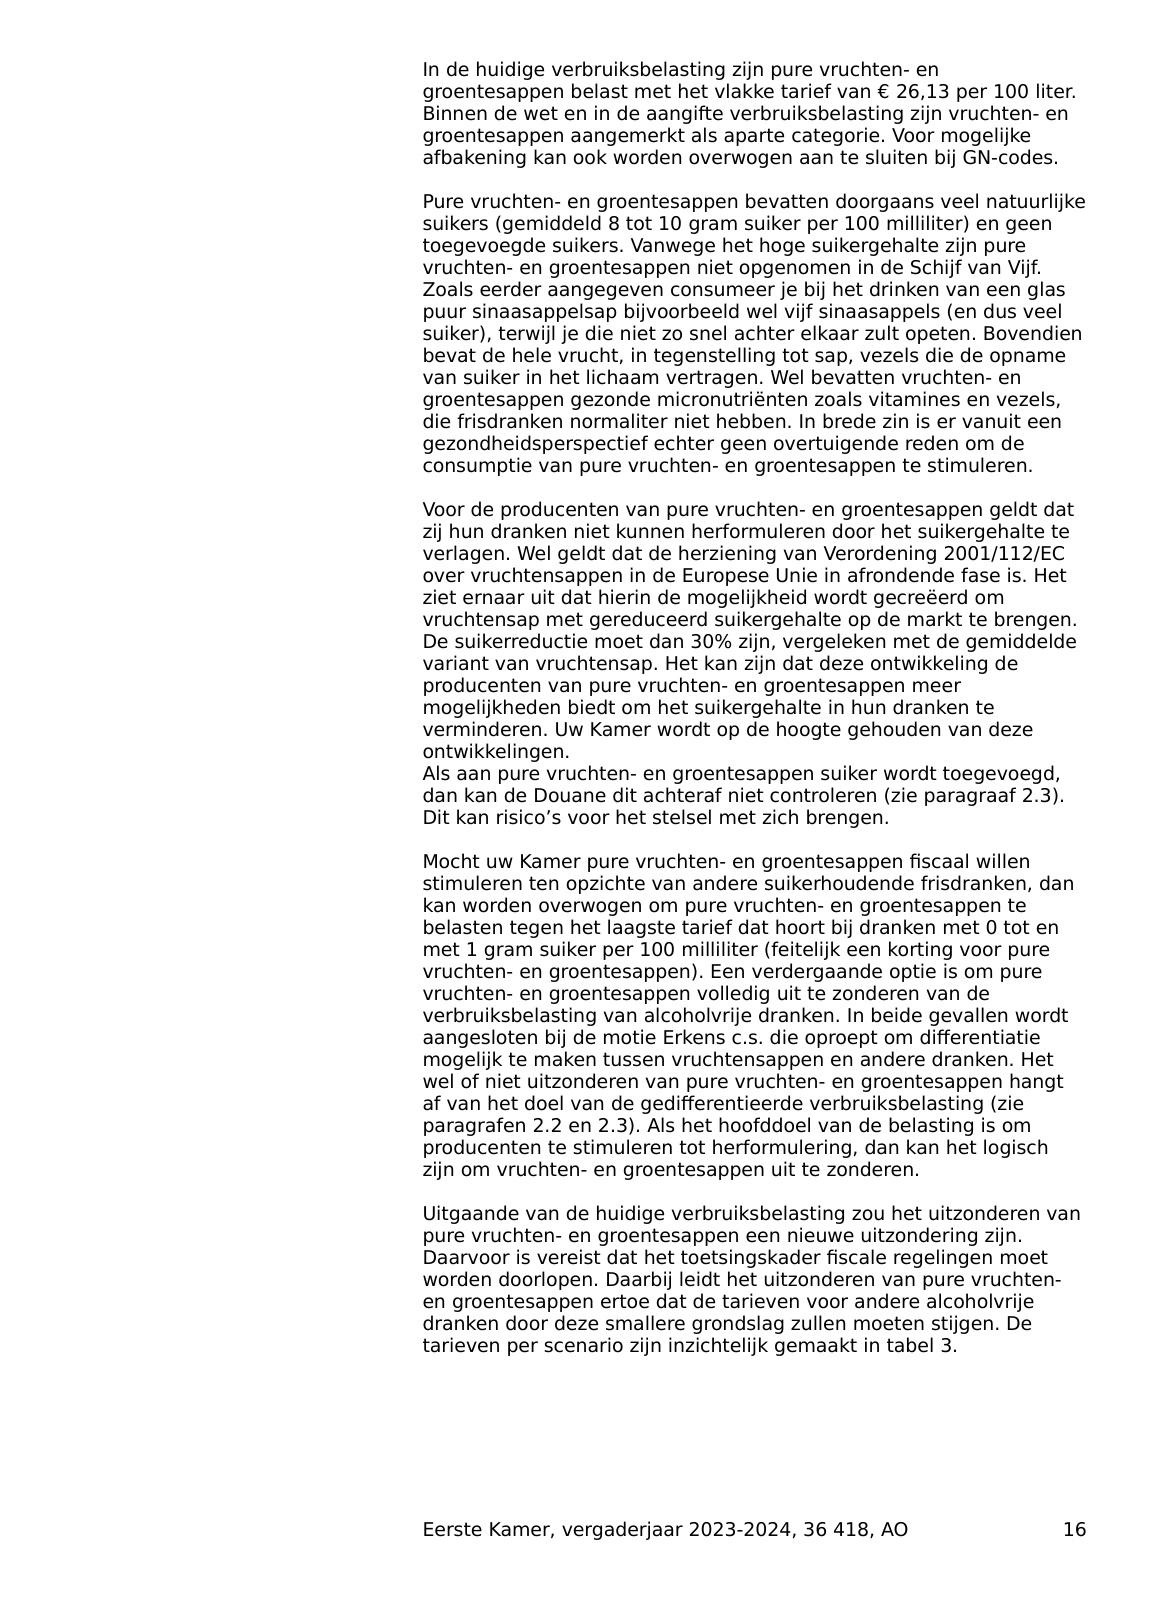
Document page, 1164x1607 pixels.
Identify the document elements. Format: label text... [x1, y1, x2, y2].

text Als aan pure vruchten- en groentesappen suiker wordt toegevoegd, dan kan de Douane dit achteraf niet controleren (zie paragraaf 2.3). Dit kan risico’s voor het stelsel met zich brengen. [422, 763, 1087, 829]
text Uitgaande van de huidige verbruiksbelasting zou het uitzonderen van pure vruchten- en groentesappen een nieuwe uitzondering zijn. Daarvoor is vereist dat het toetsingskader fiscale regelingen moet worden doorlopen. Daarbij leidt het uitzonderen van pure vruchten- en groentesappen ertoe dat de tarieven voor andere alcoholvrije dranken door deze smallere grondslag zullen moeten stijgen. De tarieven per scenario zijn inzichtelijk gemaakt in tabel 3. [422, 1203, 1087, 1357]
text In de huidige verbruiksbelasting zijn pure vruchten- en groentesappen belast met het vlakke tarief van € 26,13 per 100 liter. Binnen de wet en in de aangifte verbruiksbelasting zijn vruchten- en groentesappen aangemerkt als aparte categorie. Voor mogelijke afbakening kan ook worden overwogen aan te sluiten bij GN-codes. [422, 59, 1087, 169]
text Mocht uw Kamer pure vruchten- en groentesappen fiscaal willen stimuleren ten opzichte van andere suikerhoudende frisdranken, dan kan worden overwogen om pure vruchten- en groentesappen te belasten tegen het laagste tarief dat hoort bij dranken met 0 tot en met 1 gram suiker per 100 milliliter (feitelijk een korting voor pure vruchten- en groentesappen). Een verdergaande optie is om pure vruchten- en groentesappen volledig uit te zonderen van de verbruiksbelasting van alcoholvrije dranken. In beide gevallen wordt aangesloten bij de motie Erkens c.s. die oproept om differentiatie mogelijk te maken tussen vruchtensappen en andere dranken. Het wel of niet uitzonderen van pure vruchten- en groentesappen hangt af van het doel van de gedifferentieerde verbruiksbelasting (zie paragrafen 2.2 en 2.3). Als het hoofddoel van de belasting is om producenten te stimuleren tot herformulering, dan kan het logisch zijn om vruchten- en groentesappen uit te zonderen. [422, 851, 1087, 1181]
text Pure vruchten- en groentesappen bevatten doorgaans veel natuurlijke suikers (gemiddeld 8 tot 10 gram suiker per 100 milliliter) en geen toegevoegde suikers. Vanwege het hoge suikergehalte zijn pure vruchten- en groentesappen niet opgenomen in de Schijf van Vijf. Zoals eerder aangegeven consumeer je bij het drinken van een glas puur sinaasappelsap bijvoorbeeld wel vijf sinaasappels (en dus veel suiker), terwijl je die niet zo snel achter elkaar zult opeten. Bovendien bevat de hele vrucht, in tegenstelling tot sap, vezels die de opname van suiker in het lichaam vertragen. Wel bevatten vruchten- en groentesappen gezonde micronutriënten zoals vitamines en vezels, die frisdranken normaliter niet hebben. In brede zin is er vanuit een gezondheidsperspectief echter geen overtuigende reden om de consumptie van pure vruchten- en groentesappen te stimuleren. [422, 191, 1087, 477]
text Voor de producenten van pure vruchten- en groentesappen geldt dat zij hun dranken niet kunnen herformuleren door het suikergehalte te verlagen. Wel geldt dat de herziening van Verordening 2001/112/EC over vruchtensappen in de Europese Unie in afrondende fase is. Het ziet ernaar uit dat hierin de mogelijkheid wordt gecreëerd om vruchtensap met gereduceerd suikergehalte op de markt te brengen. De suikerreductie moet dan 30% zijn, vergeleken met de gemiddelde variant van vruchtensap. Het kan zijn dat deze ontwikkeling de producenten van pure vruchten- en groentesappen meer mogelijkheden biedt om het suikergehalte in hun dranken te verminderen. Uw Kamer wordt op de hoogte gehouden van deze ontwikkelingen. [422, 499, 1087, 763]
